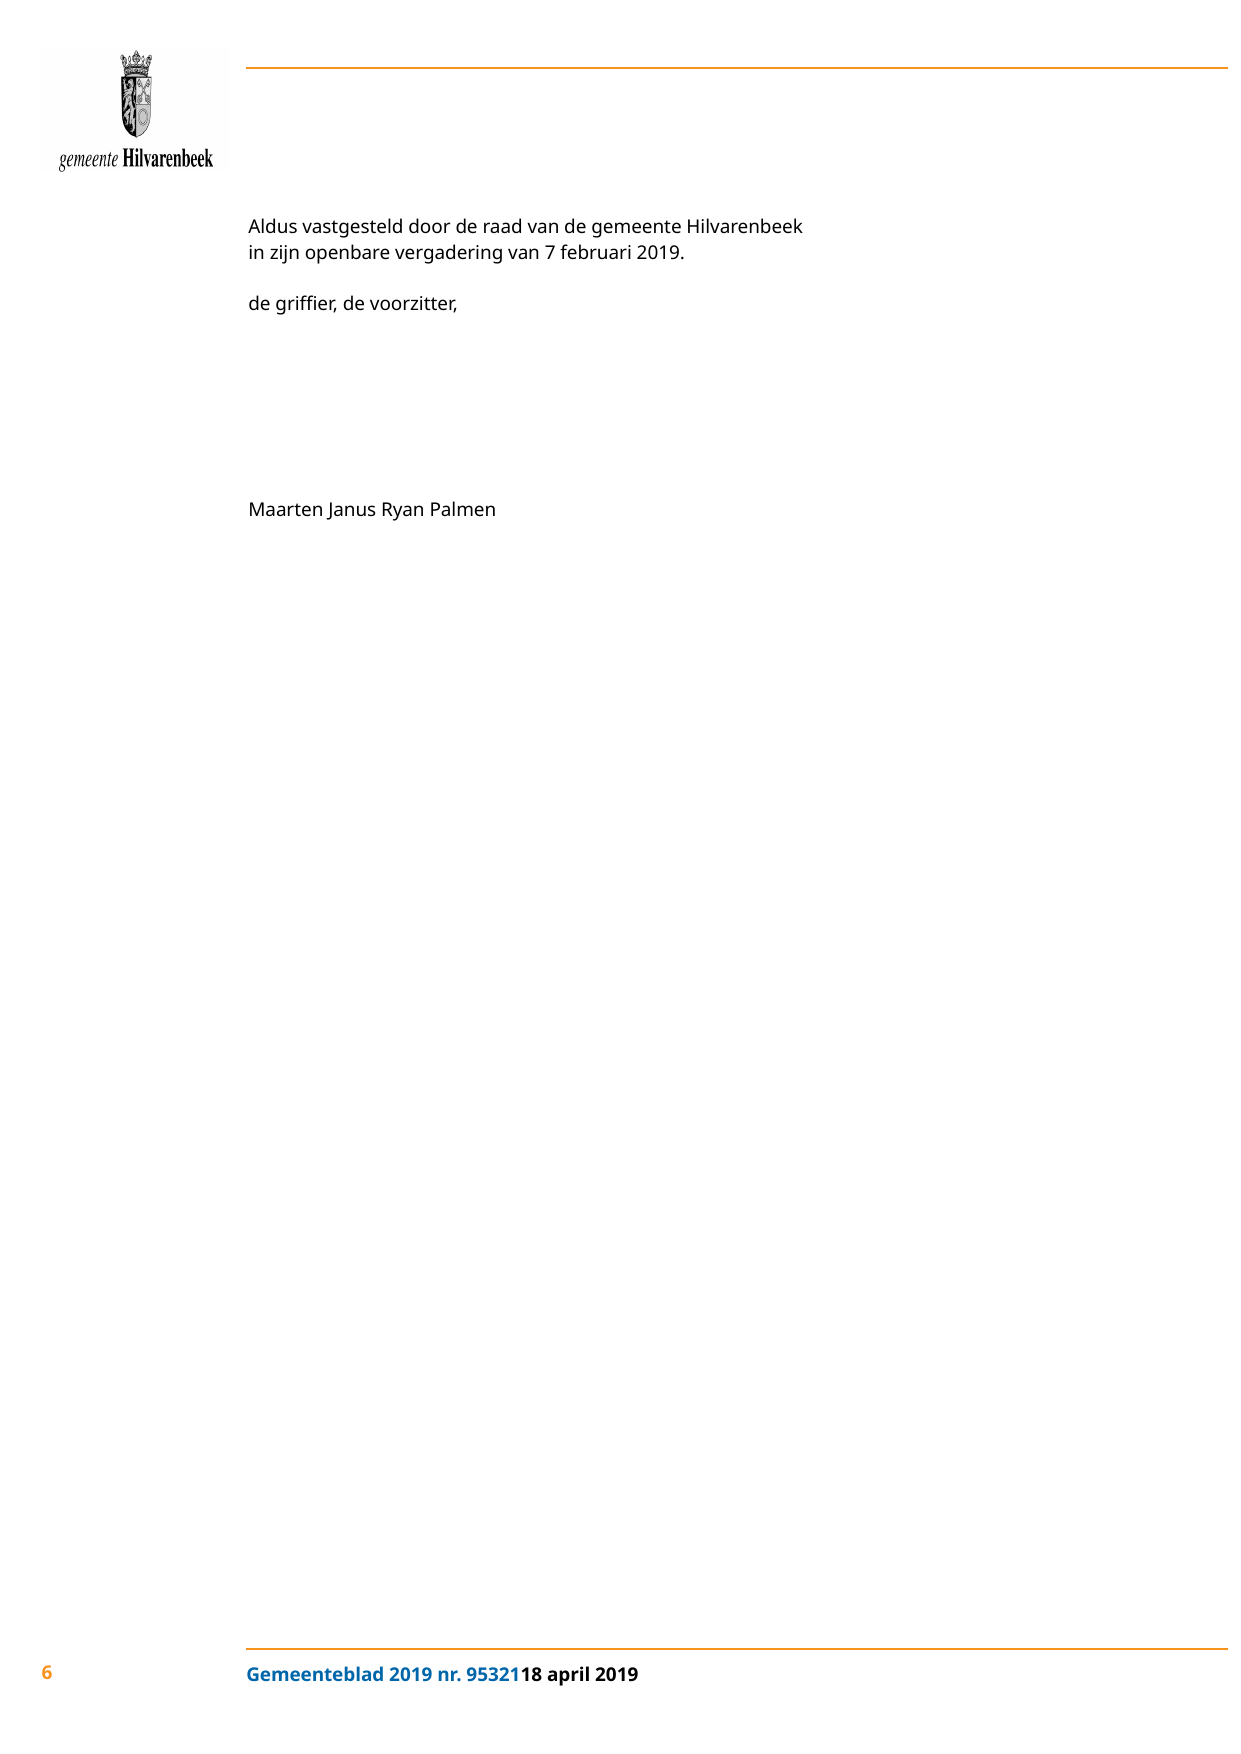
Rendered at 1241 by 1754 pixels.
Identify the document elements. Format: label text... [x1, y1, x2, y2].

text in zijn openbare vergadering van 7 februari 2019. [248, 239, 1152, 264]
picture [41, 47, 231, 172]
text Maarten Janus Ryan Palmen [248, 496, 1152, 522]
text de griffier, de voorzitter, [248, 290, 1152, 316]
text Aldus vastgesteld door de raad van de gemeente Hilvarenbeek [248, 213, 1152, 239]
